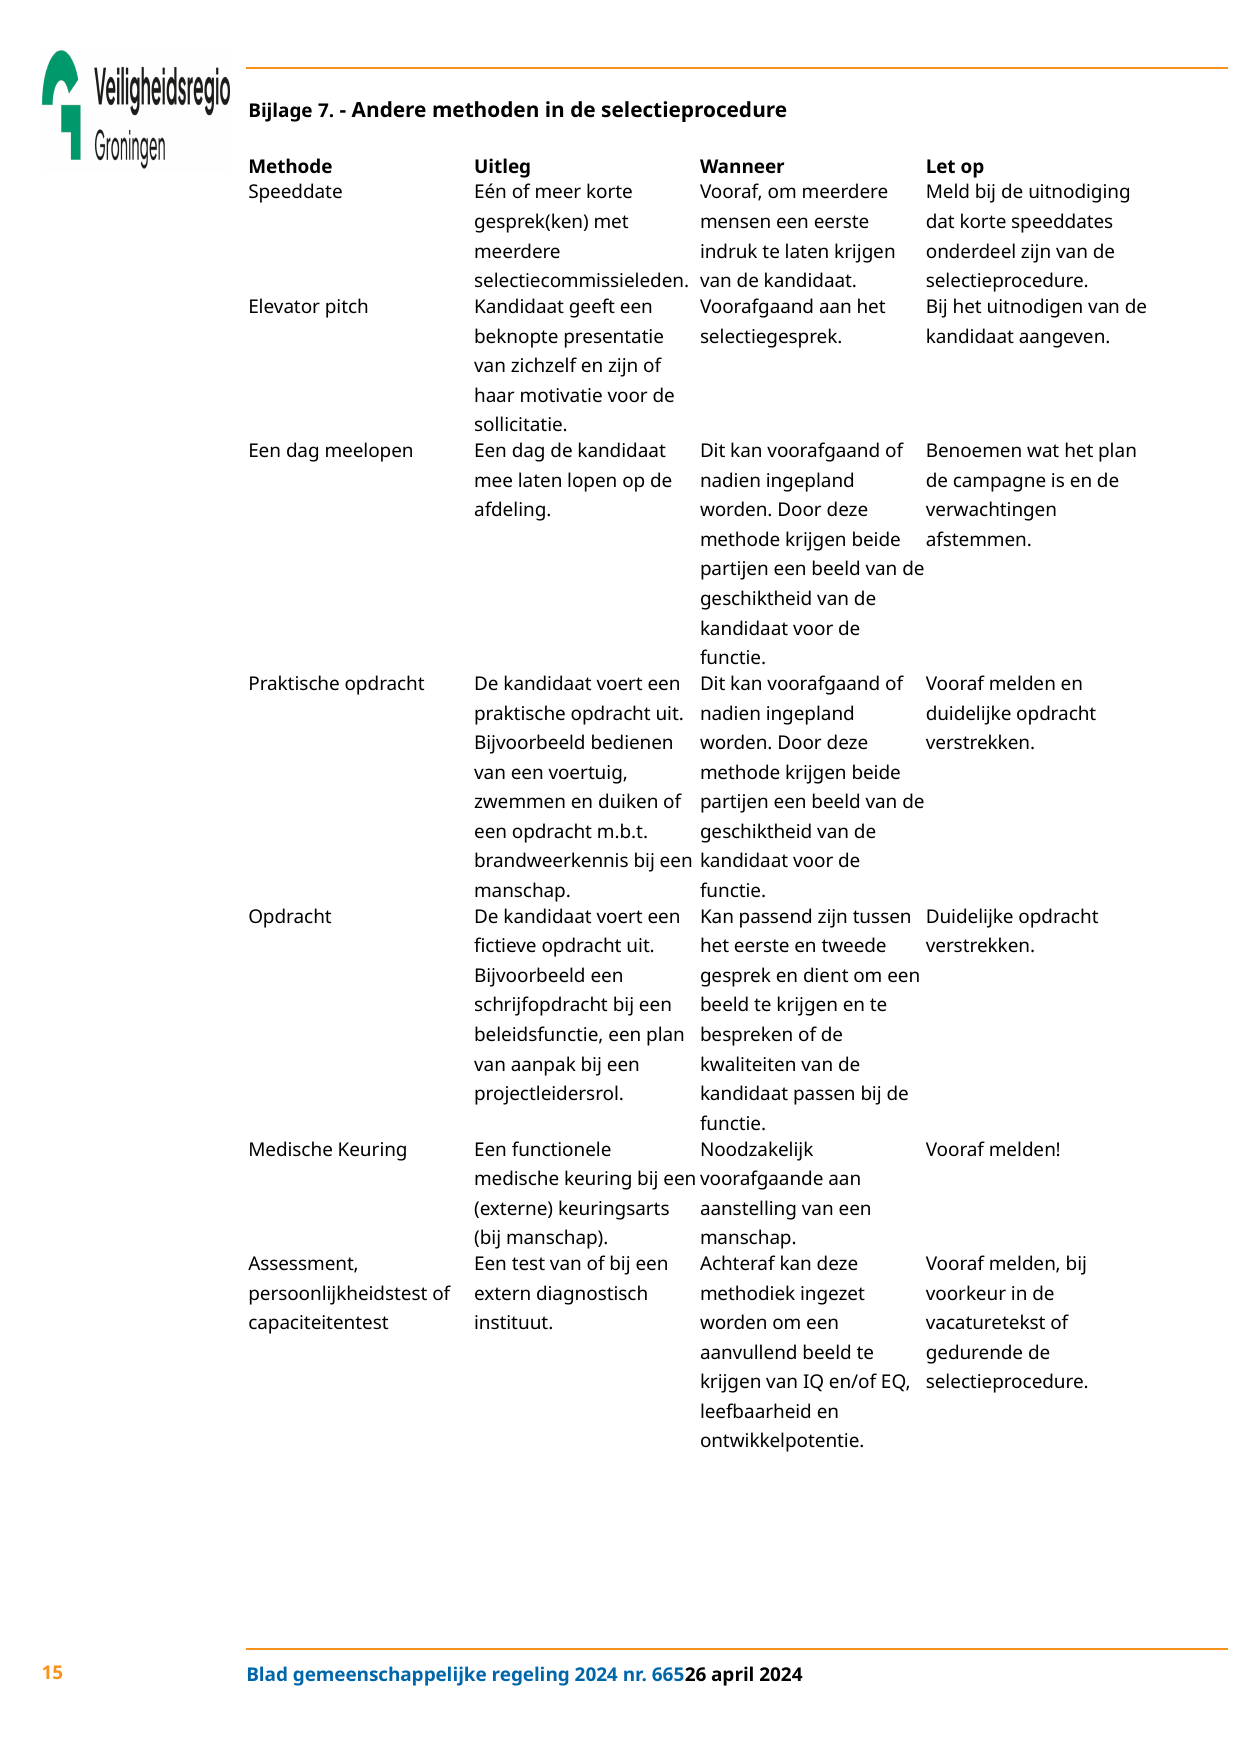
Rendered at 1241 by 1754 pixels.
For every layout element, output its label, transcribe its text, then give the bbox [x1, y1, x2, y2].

table_cell Praktische opdracht [248, 670, 474, 903]
table_cell Voorafgaand aan het selectiegesprek. [700, 293, 926, 437]
table_cell Vooraf melden! [926, 1136, 1152, 1250]
table_cell Dit kan voorafgaand of nadien ingepland worden. Door deze methode krijgen beide partijen een beeld van de geschiktheid van de kandidaat voor de functie. [700, 437, 926, 670]
table_header Uitleg [474, 153, 700, 179]
text Bijlage 7. - Andere methoden in de selectieprocedure [248, 95, 1152, 123]
table_cell Vooraf melden, bij voorkeur in de vacaturetekst of gedurende de selectieprocedure. [926, 1250, 1152, 1453]
table_cell Een functionele medische keuring bij een (externe) keuringsarts (bij manschap). [474, 1136, 700, 1250]
table_cell Bij het uitnodigen van de kandidaat aangeven. [926, 293, 1152, 437]
table_cell De kandidaat voert een fictieve opdracht uit. Bijvoorbeeld een schrijfopdracht bij een beleidsfunctie, een plan van aanpak bij een projectleidersrol. [474, 903, 700, 1136]
table_cell Opdracht [248, 903, 474, 1136]
table_cell De kandidaat voert een praktische opdracht uit. Bijvoorbeeld bedienen van een voertuig, zwemmen en duiken of een opdracht m.b.t. brandweerkennis bij een manschap. [474, 670, 700, 903]
table_cell Assessment, persoonlijkheidstest of capaciteitentest [248, 1250, 474, 1453]
table_header Wanneer [700, 153, 926, 179]
table_header Methode [248, 153, 474, 179]
table_cell Vooraf melden en duidelijke opdracht verstrekken. [926, 670, 1152, 903]
table_cell Kandidaat geeft een beknopte presentatie van zichzelf en zijn of haar motivatie voor de sollicitatie. [474, 293, 700, 437]
table_header Let op [926, 153, 1152, 179]
table_cell Noodzakelijk voorafgaande aan aanstelling van een manschap. [700, 1136, 926, 1250]
table_cell Medische Keuring [248, 1136, 474, 1250]
table_cell Een test van of bij een extern diagnostisch instituut. [474, 1250, 700, 1453]
table_cell Benoemen wat het plan de campagne is en de verwachtingen afstemmen. [926, 437, 1152, 670]
table_cell Kan passend zijn tussen het eerste en tweede gesprek en dient om een beeld te krijgen en te bespreken of de kwaliteiten van de kandidaat passen bij de functie. [700, 903, 926, 1136]
table_cell Speeddate [248, 179, 474, 293]
table_cell Eén of meer korte gesprek(ken) met meerdere selectiecommissieleden. [474, 179, 700, 293]
table_cell Meld bij de uitnodiging dat korte speeddates onderdeel zijn van de selectieprocedure. [926, 179, 1152, 293]
table_cell Elevator pitch [248, 293, 474, 437]
table_cell Een dag de kandidaat mee laten lopen op de afdeling. [474, 437, 700, 670]
table_cell Vooraf, om meerdere mensen een eerste indruk te laten krijgen van de kandidaat. [700, 179, 926, 293]
table_cell Achteraf kan deze methodiek ingezet worden om een aanvullend beeld te krijgen van IQ en/of EQ, leefbaarheid en ontwikkelpotentie. [700, 1250, 926, 1453]
table_cell Duidelijke opdracht verstrekken. [926, 903, 1152, 1136]
table_cell Dit kan voorafgaand of nadien ingepland worden. Door deze methode krijgen beide partijen een beeld van de geschiktheid van de kandidaat voor de functie. [700, 670, 926, 903]
table_cell Een dag meelopen [248, 437, 474, 670]
picture [41, 47, 231, 172]
